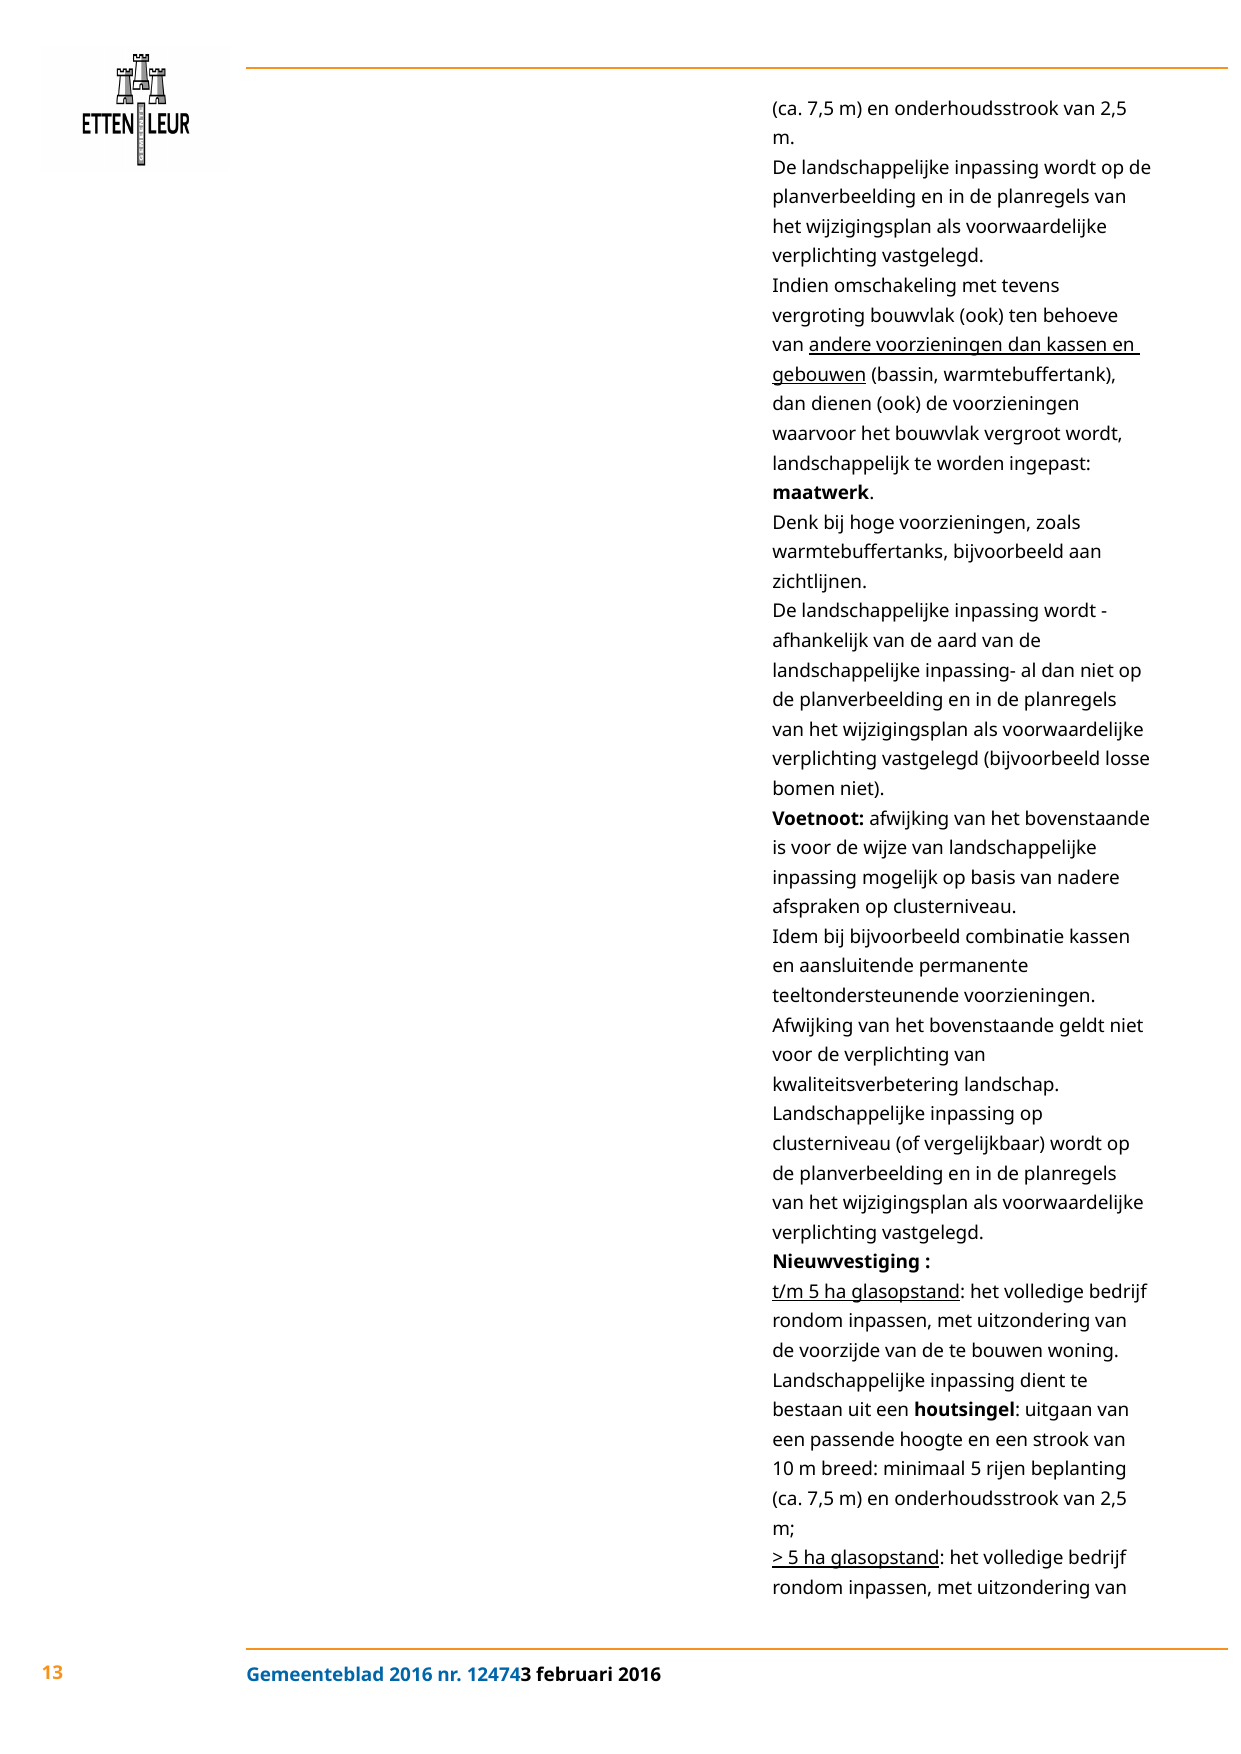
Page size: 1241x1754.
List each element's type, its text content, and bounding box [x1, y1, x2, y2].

table_cell (ca. 7,5 m) en onderhoudsstrook van 2,5 m. De landschappelijke inpassing wordt op de planverbeelding en in de planregels van het wijzigingsplan als voorwaardelijke verplichting vastgelegd. Indien omschakeling met tevens vergroting bouwvlak (ook) ten behoeve van andere voorzieningen dan kassen en gebouwen (bassin, warmtebuffertank), dan dienen (ook) de voorzieningen waarvoor het bouwvlak vergroot wordt, landschappelijk te worden ingepast: maatwerk. Denk bij hoge voorzieningen, zoals warmtebuffertanks, bijvoorbeeld aan zichtlijnen. De landschappelijke inpassing wordt -afhankelijk van de aard van de landschappelijke inpassing- al dan niet op de planverbeelding en in de planregels van het wijzigingsplan als voorwaardelijke verplichting vastgelegd (bijvoorbeeld losse bomen niet). Voetnoot: afwijking van het bovenstaande is voor de wijze van landschappelijke inpassing mogelijk op basis van nadere afspraken op clusterniveau. Idem bij bijvoorbeeld combinatie kassen en aansluitende permanente teeltondersteunende voorzieningen. Afwijking van het bovenstaande geldt niet voor de verplichting van kwaliteitsverbetering landschap. Landschappelijke inpassing op clusterniveau (of vergelijkbaar) wordt op de planverbeelding en in de planregels van het wijzigingsplan als voorwaardelijke verplichting vastgelegd. Nieuwvestiging : t/m 5 ha glasopstand: het volledige bedrijf rondom inpassen, met uitzondering van de voorzijde van de te bouwen woning. Landschappelijke inpassing dient te bestaan uit een houtsingel: uitgaan van een passende hoogte en een strook van 10 m breed: minimaal 5 rijen beplanting (ca. 7,5 m) en onderhoudsstrook van 2,5 m; > 5 ha glasopstand: het volledige bedrijf rondom inpassen, met uitzondering van [772, 95, 1152, 1600]
picture [41, 47, 231, 172]
table_cell [248, 95, 546, 1600]
table_cell [546, 95, 772, 1600]
